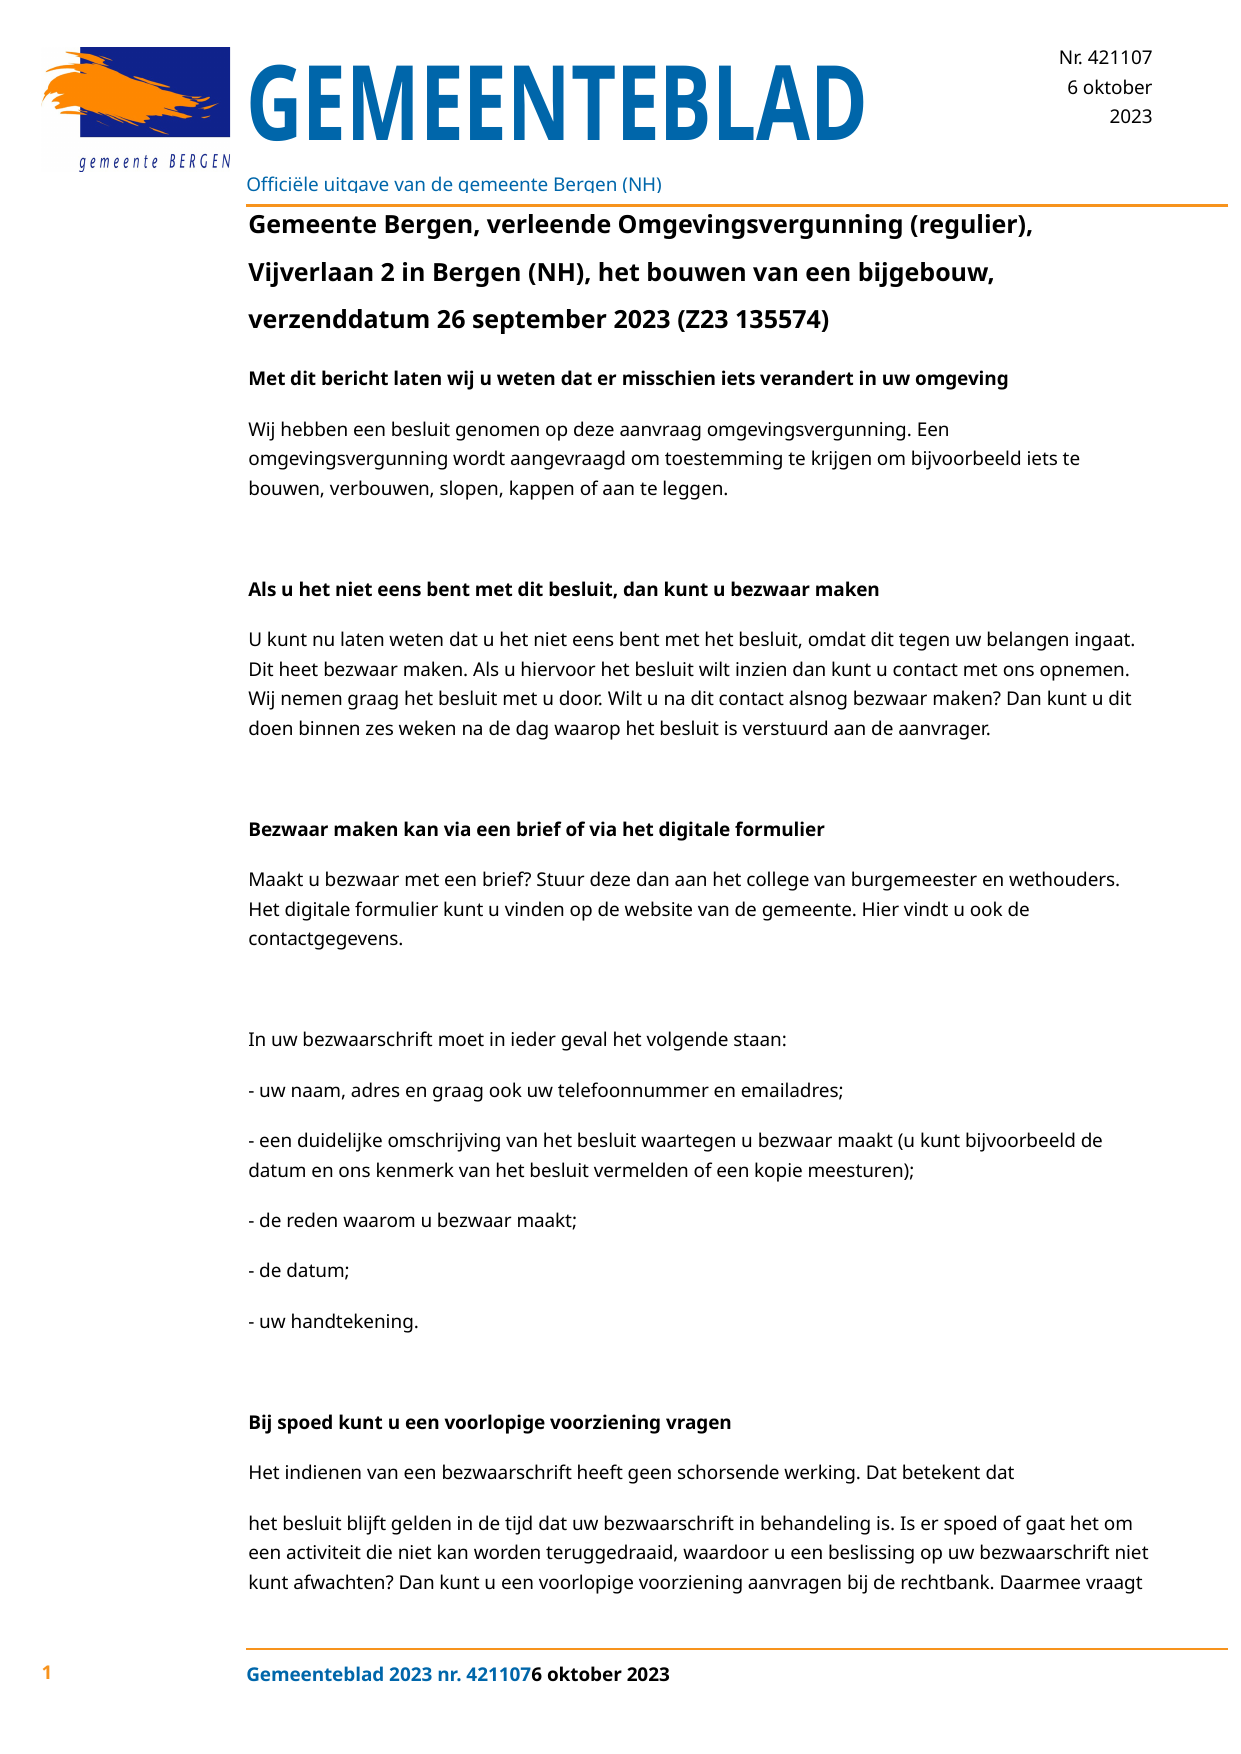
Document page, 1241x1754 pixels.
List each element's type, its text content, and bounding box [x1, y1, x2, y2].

text Als u het niet eens bent met dit besluit, dan kunt u bezwaar maken [248, 576, 1152, 602]
text - de datum; [248, 1258, 1152, 1283]
text Gemeente Bergen, verleende Omgevingsvergunning (regulier), Vijverlaan 2 in Bergen (NH), het bouwen van een bijgebouw, verzenddatum 26 september 2023 (Z23 135574) [248, 207, 1152, 336]
text het besluit blijft gelden in de tijd dat uw bezwaarschrift in behandeling is. Is er spoed of gaat het om een activiteit die niet kan worden teruggedraaid, waardoor u een beslissing op uw bezwaarschrift niet kunt afwachten? Dan kunt u een voorlopige voorziening aanvragen bij de rechtbank. Daarmee vraagt [248, 1510, 1152, 1594]
text U kunt nu laten weten dat u het niet eens bent met het besluit, omdat dit tegen uw belangen ingaat. Dit heet bezwaar maken. Als u hiervoor het besluit wilt inzien dan kunt u contact met ons opnemen. Wij nemen graag het besluit met u door. Wilt u na dit contact alsnog bezwaar maken? Dan kunt u dit doen binnen zes weken na de dag waarop het besluit is verstuurd aan de aanvrager. [248, 626, 1152, 741]
text - de reden waarom u bezwaar maakt; [248, 1207, 1152, 1233]
text - uw handtekening. [248, 1308, 1152, 1334]
picture [41, 47, 231, 172]
text - uw naam, adres en graag ook uw telefoonnummer en emailadres; [248, 1077, 1152, 1102]
text Wij hebben een besluit genomen op deze aanvraag omgevingsvergunning. Een omgevingsvergunning wordt aangevraagd om toestemming te krijgen om bijvoorbeeld iets te bouwen, verbouwen, slopen, kappen of aan te leggen. [248, 416, 1152, 501]
text Het indienen van een bezwaarschrift heeft geen schorsende werking. Dat betekent dat [248, 1459, 1152, 1485]
text Bij spoed kunt u een voorlopige voorziening vragen [248, 1409, 1152, 1434]
text Maakt u bezwaar met een brief? Stuur deze dan aan het college van burgemeester en wethouders. Het digitale formulier kunt u vinden op de website van de gemeente. Hier vindt u ook de contactgegevens. [248, 866, 1152, 951]
text In uw bezwaarschrift moet in ieder geval het volgende staan: [248, 1026, 1152, 1052]
text - een duidelijke omschrijving van het besluit waartegen u bezwaar maakt (u kunt bijvoorbeeld de datum en ons kenmerk van het besluit vermelden of een kopie meesturen); [248, 1127, 1152, 1182]
text Bezwaar maken kan via een brief of via het digitale formulier [248, 816, 1152, 842]
text Met dit bericht laten wij u weten dat er misschien iets verandert in uw omgeving [248, 366, 1152, 391]
